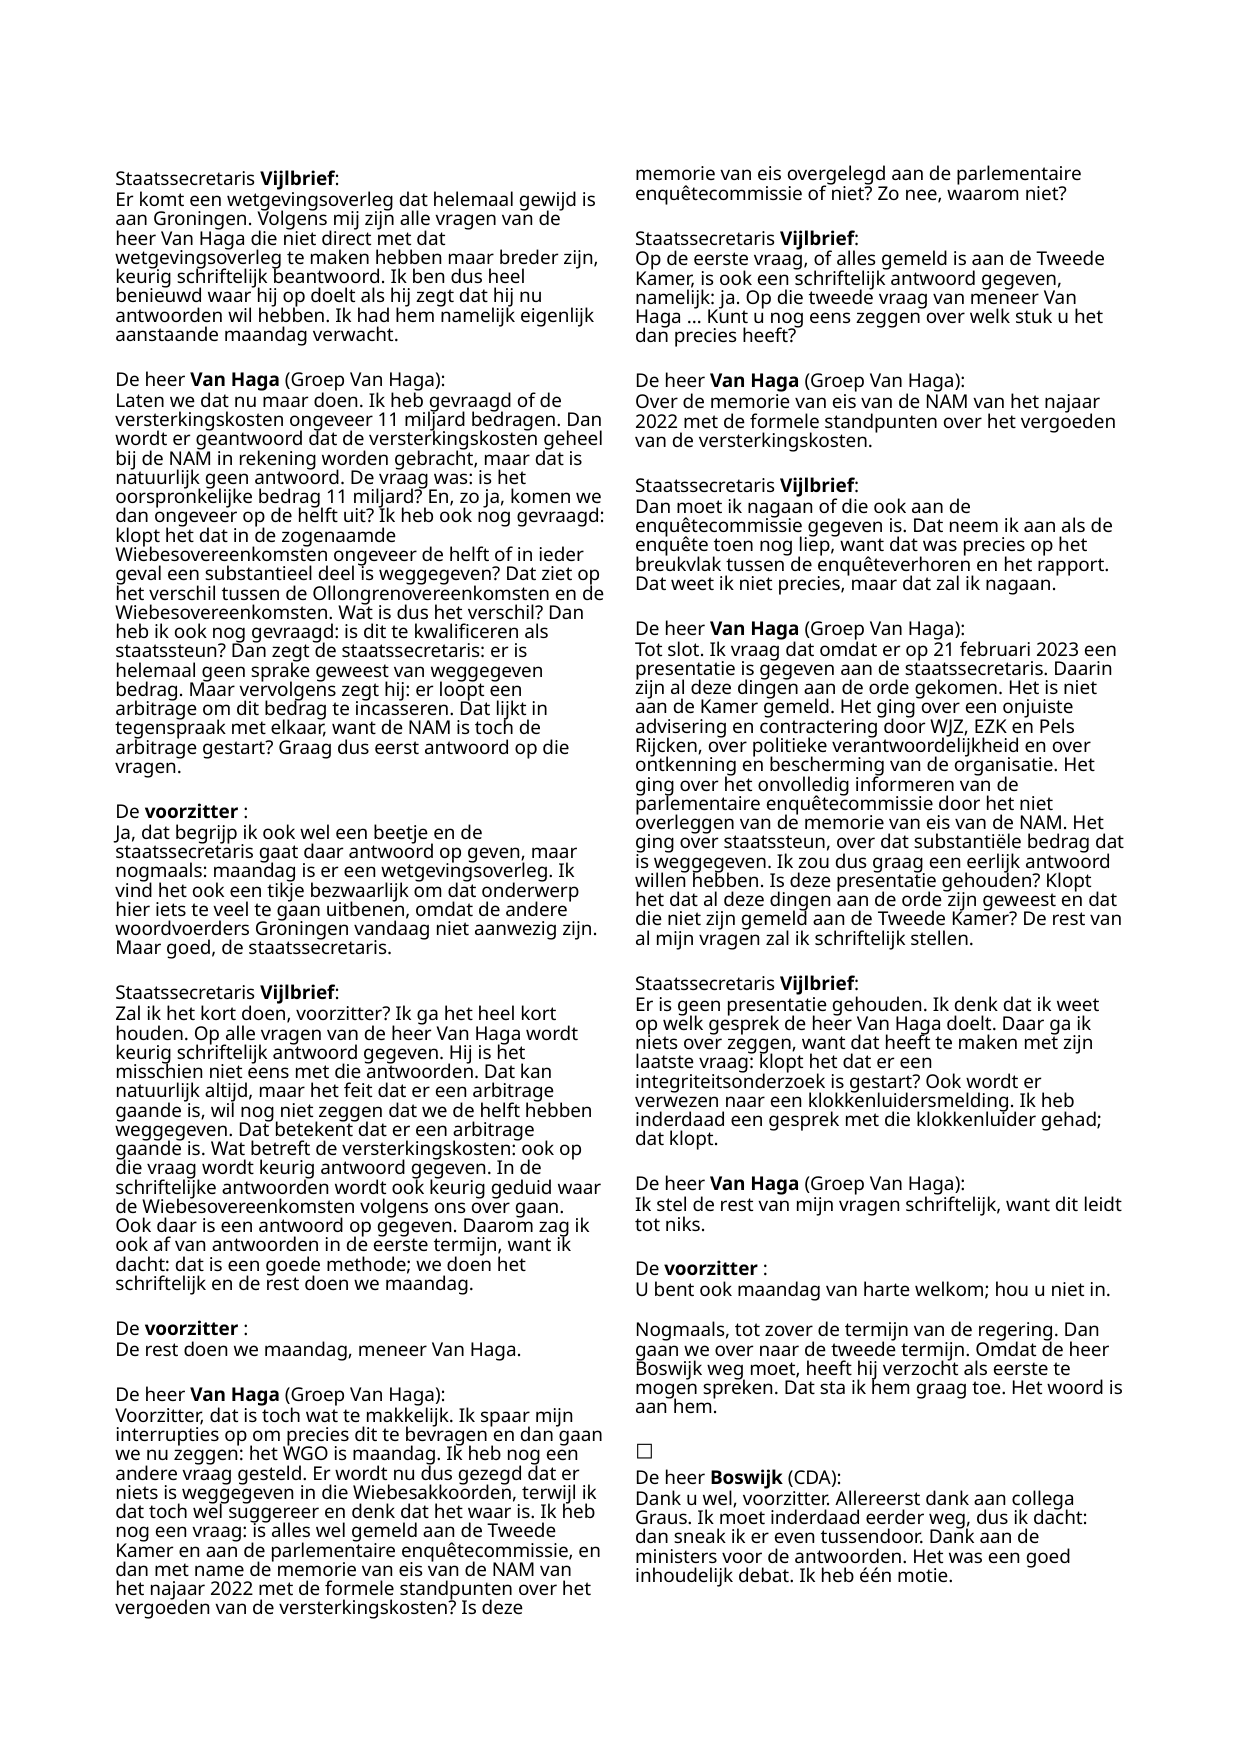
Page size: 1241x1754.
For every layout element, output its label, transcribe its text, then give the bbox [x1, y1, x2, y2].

text Ja, dat begrijp ik ook wel een beetje en de staatssecretaris gaat daar antwoord op geven, maar nogmaals: maandag is er een wetgevingsoverleg. Ik vind het ook een tikje bezwaarlijk om dat onderwerp hier iets te veel te gaan uitbenen, omdat de andere woordvoerders Groningen vandaag niet aanwezig zijn. Maar goed, de staatssecretaris. [115, 824, 605, 959]
text Staatssecretaris Vijlbrief: [635, 472, 1125, 498]
text De heer Van Haga (Groep Van Haga): [635, 368, 1125, 393]
text Over de memorie van eis van de NAM van het najaar 2022 met de formele standpunten over het vergoeden van de versterkingskosten. [635, 393, 1125, 451]
text De voorzitter : [115, 798, 605, 824]
text Staatssecretaris Vijlbrief: [635, 225, 1125, 250]
text Op de eerste vraag, of alles gemeld is aan de Tweede Kamer, is ook een schriftelijk antwoord gegeven, namelijk: ja. Op die tweede vraag van meneer Van Haga … Kunt u nog eens zeggen over welk stuk u het dan precies heeft? [635, 250, 1125, 347]
text Nogmaals, tot zover de termijn van de regering. Dan gaan we over naar de tweede termijn. Omdat de heer Boswijk weg moet, heeft hij verzocht als eerste te mogen spreken. Dat sta ik hem graag toe. Het woord is aan hem. [635, 1321, 1125, 1418]
text De voorzitter : [635, 1256, 1125, 1281]
text memorie van eis overgelegd aan de parlementaire enquêtecommissie of niet? Zo nee, waarom niet? [635, 165, 1125, 204]
text De heer Van Haga (Groep Van Haga): [635, 615, 1125, 641]
text ⬜ [635, 1438, 1125, 1464]
text De heer Van Haga (Groep Van Haga): [635, 1171, 1125, 1196]
text U bent ook maandag van harte welkom; hou u niet in. [635, 1281, 1125, 1301]
text Staatssecretaris Vijlbrief: [115, 165, 605, 191]
text De heer Van Haga (Groep Van Haga): [115, 1381, 605, 1407]
text Er is geen presentatie gehouden. Ik denk dat ik weet op welk gesprek de heer Van Haga doelt. Daar ga ik niets over zeggen, want dat heeft te maken met zijn laatste vraag: klopt het dat er een integriteitsonderzoek is gestart? Ook wordt er verwezen naar een klokkenluidersmelding. Ik heb inderdaad een gesprek met die klokkenluider gehad; dat klopt. [635, 996, 1125, 1150]
text Laten we dat nu maar doen. Ik heb gevraagd of de versterkingskosten ongeveer 11 miljard bedragen. Dan wordt er geantwoord dat de versterkingskosten geheel bij de NAM in rekening worden gebracht, maar dat is natuurlijk geen antwoord. De vraag was: is het oorspronkelijke bedrag 11 miljard? En, zo ja, komen we dan ongeveer op de helft uit? Ik heb ook nog gevraagd: klopt het dat in de zogenaamde Wiebesovereenkomsten ongeveer de helft of in ieder geval een substantieel deel is weggegeven? Dat ziet op het verschil tussen de Ollongrenovereenkomsten en de Wiebesovereenkomsten. Wat is dus het verschil? Dan heb ik ook nog gevraagd: is dit te kwalificeren als staatssteun? Dan zegt de staatssecretaris: er is helemaal geen sprake geweest van weggegeven bedrag. Maar vervolgens zegt hij: er loopt een arbitrage om dit bedrag te incasseren. Dat lijkt in tegenspraak met elkaar, want de NAM is toch de arbitrage gestart? Graag dus eerst antwoord op die vragen. [115, 392, 605, 777]
text Dan moet ik nagaan of die ook aan de enquêtecommissie gegeven is. Dat neem ik aan als de enquête toen nog liep, want dat was precies op het breukvlak tussen de enquêteverhoren en het rapport. Dat weet ik niet precies, maar dat zal ik nagaan. [635, 498, 1125, 594]
text Voorzitter, dat is toch wat te makkelijk. Ik spaar mijn interrupties op om precies dit te bevragen en dan gaan we nu zeggen: het WGO is maandag. Ik heb nog een andere vraag gesteld. Er wordt nu dus gezegd dat er niets is weggegeven in die Wiebesakkoorden, terwijl ik dat toch wel suggereer en denk dat het waar is. Ik heb nog een vraag: is alles wel gemeld aan de Tweede Kamer en aan de parlementaire enquêtecommissie, en dan met name de memorie van eis van de NAM van het najaar 2022 met de formele standpunten over het vergoeden van de versterkingskosten? Is deze [115, 1407, 605, 1619]
text De rest doen we maandag, meneer Van Haga. [115, 1341, 605, 1360]
text De heer Van Haga (Groep Van Haga): [115, 366, 605, 392]
text Staatssecretaris Vijlbrief: [115, 979, 605, 1005]
text Er komt een wetgevingsoverleg dat helemaal gewijd is aan Groningen. Volgens mij zijn alle vragen van de heer Van Haga die niet direct met dat wetgevingsoverleg te maken hebben maar breder zijn, keurig schriftelijk beantwoord. Ik ben dus heel benieuwd waar hij op doelt als hij zegt dat hij nu antwoorden wil hebben. Ik had hem namelijk eigenlijk aanstaande maandag verwacht. [115, 191, 605, 345]
text Ik stel de rest van mijn vragen schriftelijk, want dit leidt tot niks. [635, 1196, 1125, 1235]
text De heer Boswijk (CDA): [635, 1464, 1125, 1490]
text Zal ik het kort doen, voorzitter? Ik ga het heel kort houden. Op alle vragen van de heer Van Haga wordt keurig schriftelijk antwoord gegeven. Hij is het misschien niet eens met die antwoorden. Dat kan natuurlijk altijd, maar het feit dat er een arbitrage gaande is, wil nog niet zeggen dat we de helft hebben weggegeven. Dat betekent dat er een arbitrage gaande is. Wat betreft de versterkingskosten: ook op die vraag wordt keurig antwoord gegeven. In de schriftelijke antwoorden wordt ook keurig geduid waar de Wiebesovereenkomsten volgens ons over gaan. Ook daar is een antwoord op gegeven. Daarom zag ik ook af van antwoorden in de eerste termijn, want ik dacht: dat is een goede methode; we doen het schriftelijk en de rest doen we maandag. [115, 1005, 605, 1294]
text De voorzitter : [115, 1315, 605, 1341]
text Tot slot. Ik vraag dat omdat er op 21 februari 2023 een presentatie is gegeven aan de staatssecretaris. Daarin zijn al deze dingen aan de orde gekomen. Het is niet aan de Kamer gemeld. Het ging over een onjuiste advisering en contractering door WJZ, EZK en Pels Rijcken, over politieke verantwoordelijkheid en over ontkenning en bescherming van de organisatie. Het ging over het onvolledig informeren van de parlementaire enquêtecommissie door het niet overleggen van de memorie van eis van de NAM. Het ging over staatssteun, over dat substantiële bedrag dat is weggegeven. Ik zou dus graag een eerlijk antwoord willen hebben. Is deze presentatie gehouden? Klopt het dat al deze dingen aan de orde zijn geweest en dat die niet zijn gemeld aan de Tweede Kamer? De rest van al mijn vragen zal ik schriftelijk stellen. [635, 641, 1125, 949]
text Dank u wel, voorzitter. Allereerst dank aan collega Graus. Ik moet inderdaad eerder weg, dus ik dacht: dan sneak ik er even tussendoor. Dank aan de ministers voor de antwoorden. Het was een goed inhoudelijk debat. Ik heb één motie. [635, 1490, 1125, 1586]
text Staatssecretaris Vijlbrief: [635, 970, 1125, 996]
